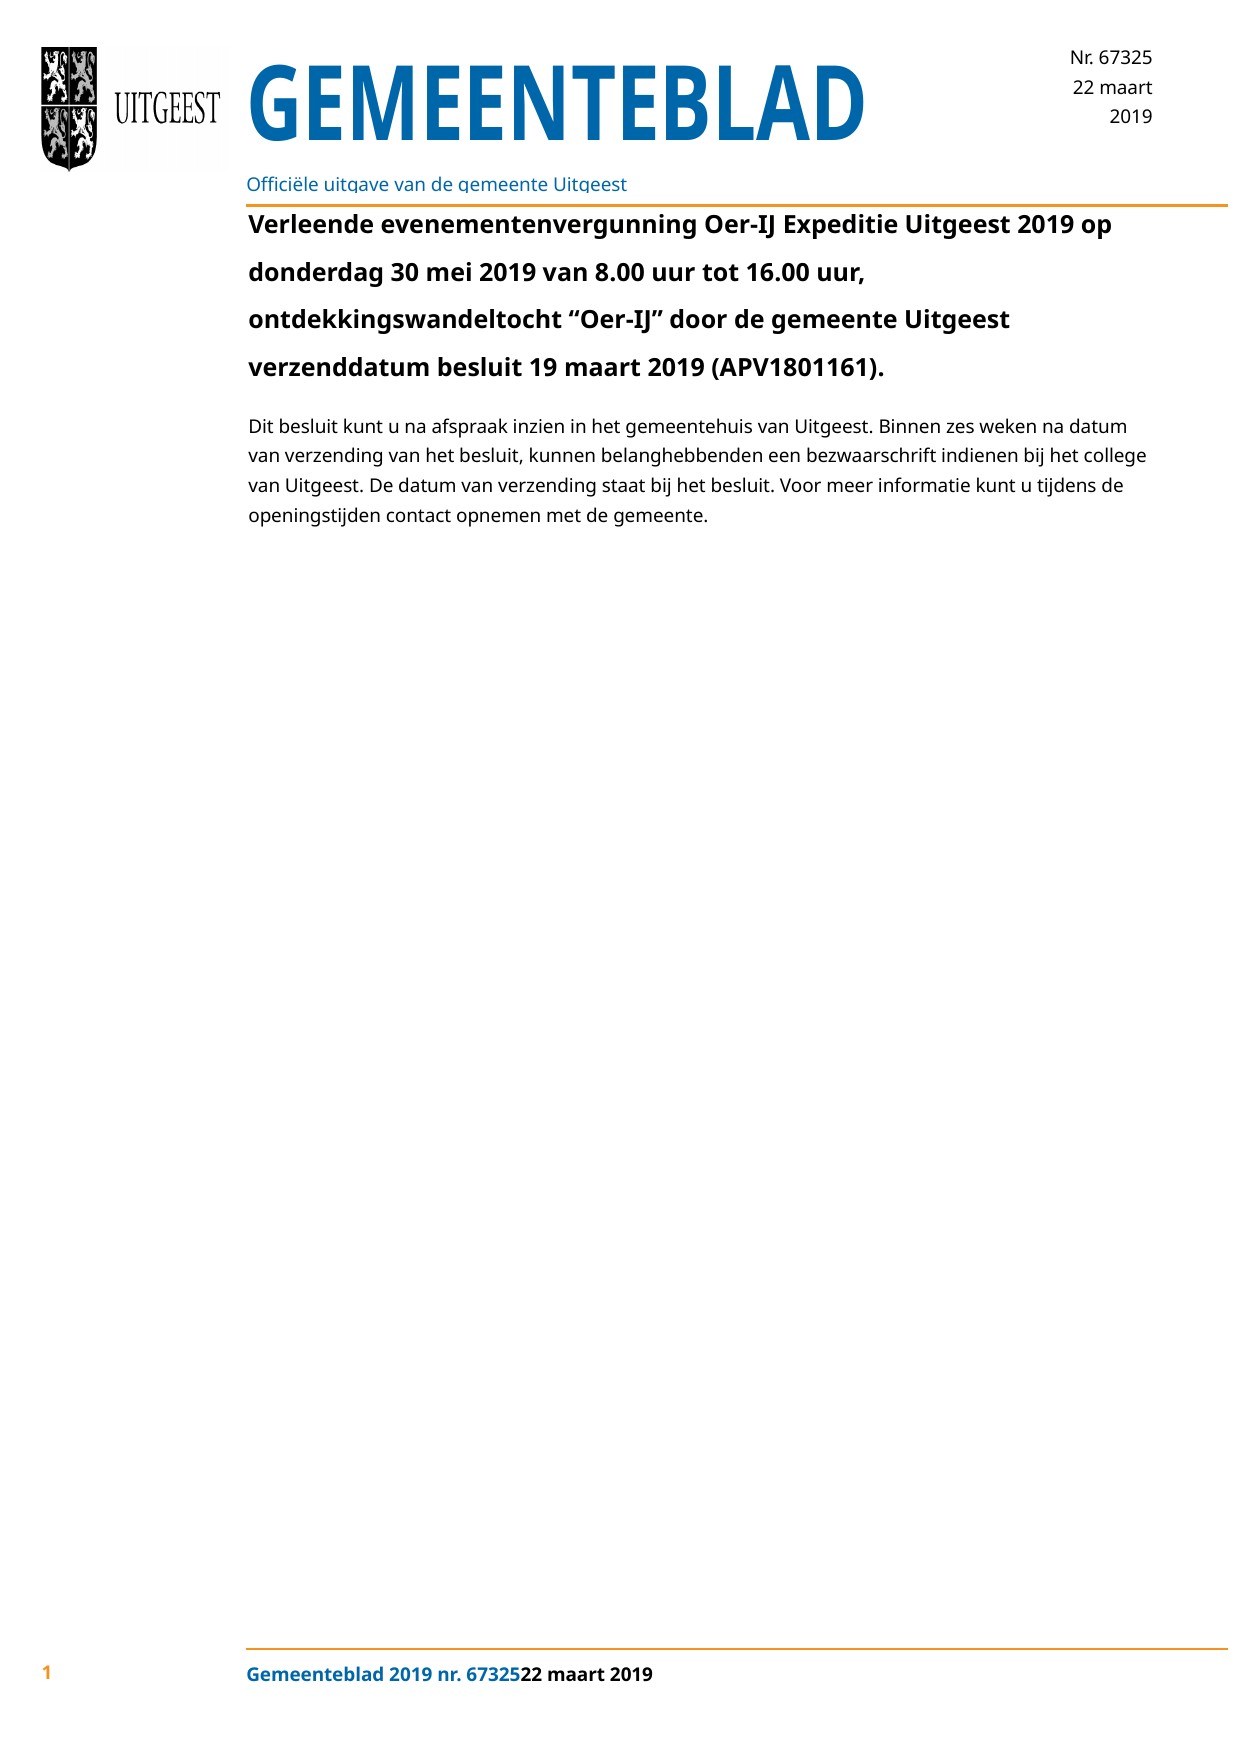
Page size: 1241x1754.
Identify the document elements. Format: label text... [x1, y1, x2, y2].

picture [41, 47, 231, 172]
text Dit besluit kunt u na afspraak inzien in het gemeentehuis van Uitgeest. Binnen zes weken na datum van verzending van het besluit, kunnen belanghebbenden een bezwaarschrift indienen bij het college van Uitgeest. De datum van verzending staat bij het besluit. Voor meer informatie kunt u tijdens de openingstijden contact opnemen met de gemeente. [248, 413, 1152, 528]
text Verleende evenementenvergunning Oer-IJ Expeditie Uitgeest 2019 op donderdag 30 mei 2019 van 8.00 uur tot 16.00 uur, ontdekkingswandeltocht “Oer-IJ” door de gemeente Uitgeest verzenddatum besluit 19 maart 2019 (APV1801161). [248, 207, 1152, 384]
